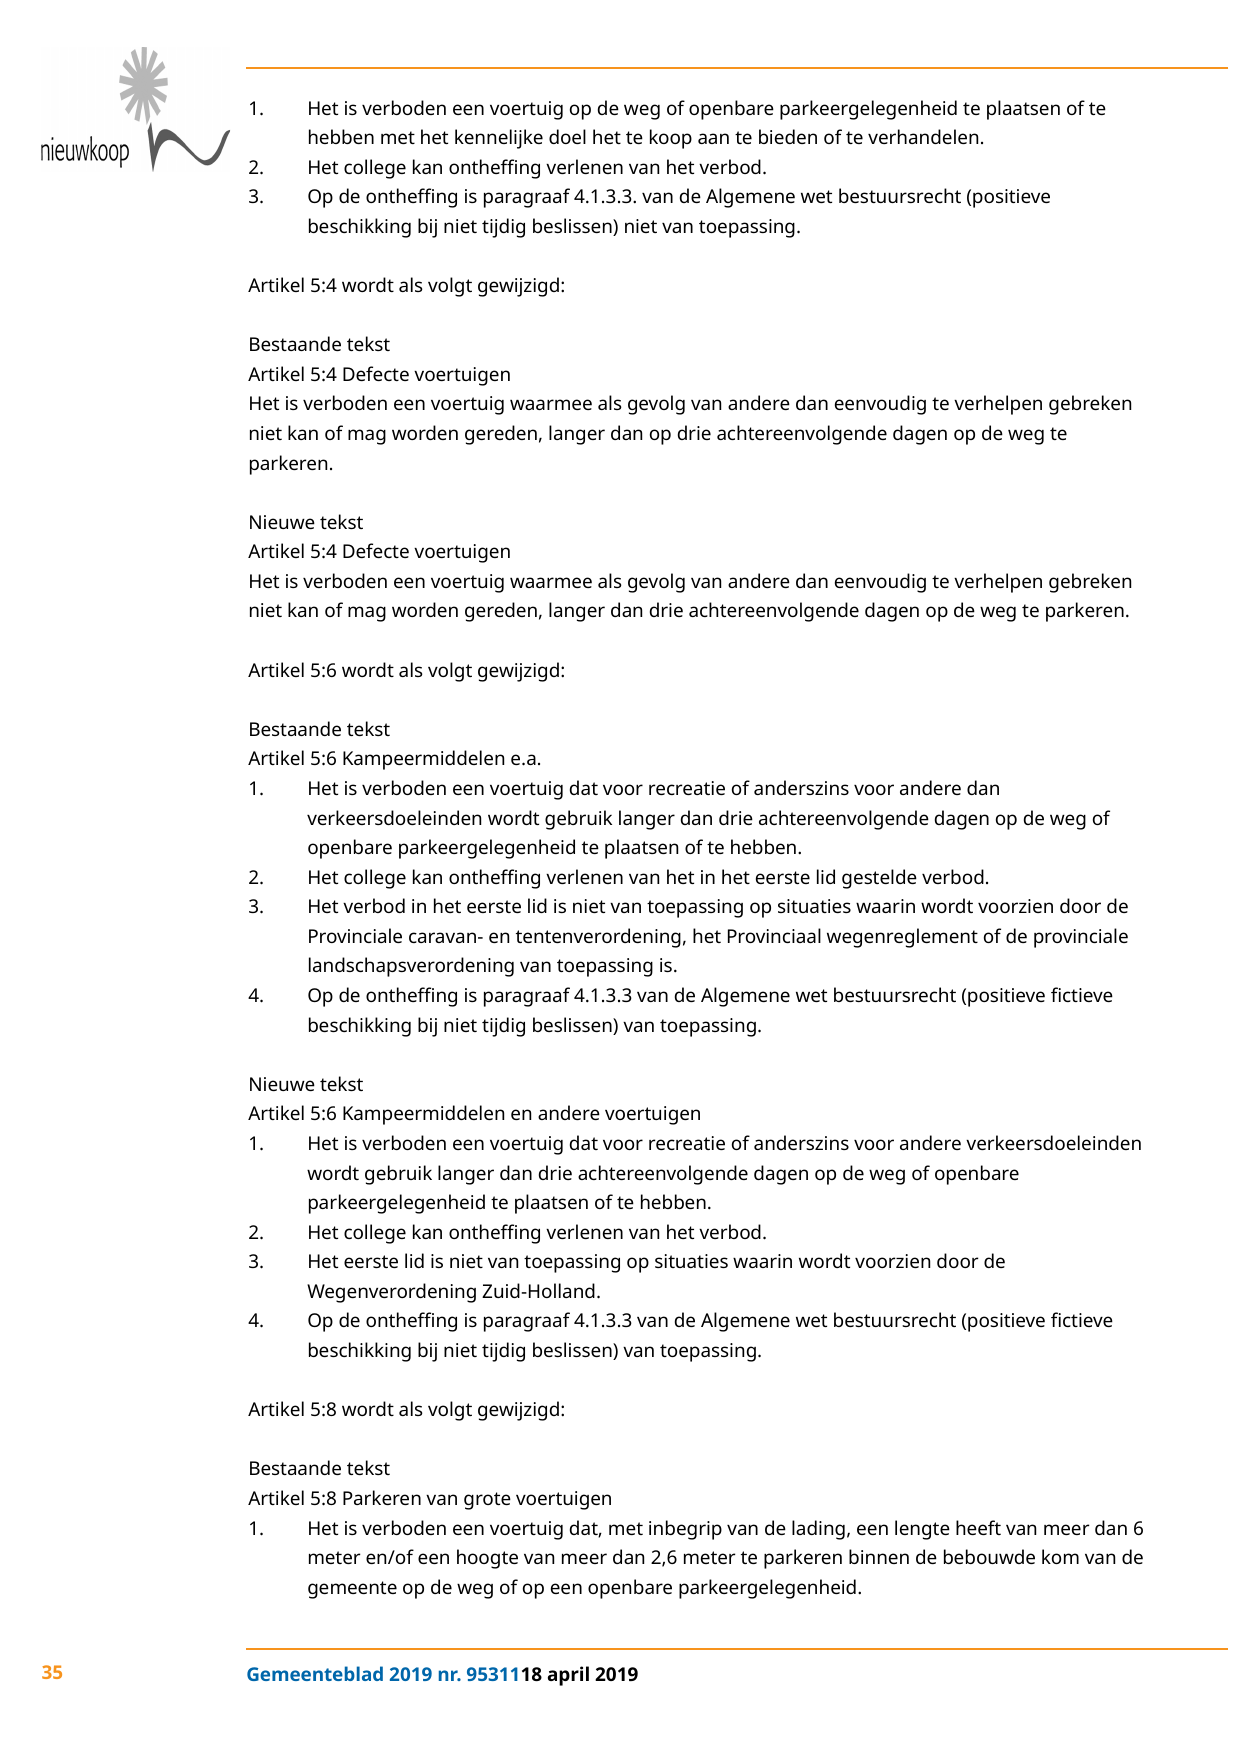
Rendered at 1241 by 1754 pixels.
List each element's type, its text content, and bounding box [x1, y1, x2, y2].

list Op de ontheffing is paragraaf 4.1.3.3 van de Algemene wet bestuursrecht (positieve fictieve beschikking bij niet tijdig beslissen) van toepassing. [248, 982, 1152, 1038]
text Artikel 5:4 Defecte voertuigen [248, 361, 1152, 387]
text Artikel 5:6 Kampeermiddelen en andere voertuigen [248, 1101, 1152, 1126]
text Bestaande tekst [248, 331, 1152, 357]
list Op de ontheffing is paragraaf 4.1.3.3 van de Algemene wet bestuursrecht (positieve fictieve beschikking bij niet tijdig beslissen) van toepassing. [248, 1308, 1152, 1363]
list Het college kan ontheffing verlenen van het verbod. [248, 1219, 1152, 1245]
text Bestaande tekst [248, 1456, 1152, 1481]
list Het verbod in het eerste lid is niet van toepassing op situaties waarin wordt voorzien door de Provinciale caravan- en tentenverordening, het Provinciaal wegenreglement of de provinciale landschapsverordening van toepassing is. [248, 893, 1152, 978]
text Het is verboden een voertuig waarmee als gevolg van andere dan eenvoudig te verhelpen gebreken niet kan of mag worden gereden, langer dan drie achtereenvolgende dagen op de weg te parkeren. [248, 568, 1152, 623]
list Het college kan ontheffing verlenen van het in het eerste lid gestelde verbod. [248, 864, 1152, 890]
list Het is verboden een voertuig dat voor recreatie of anderszins voor andere verkeersdoeleinden wordt gebruik langer dan drie achtereenvolgende dagen op de weg of openbare parkeergelegenheid te plaatsen of te hebben. [248, 1130, 1152, 1215]
list Het is verboden een voertuig dat, met inbegrip van de lading, een lengte heeft van meer dan 6 meter en/of een hoogte van meer dan 2,6 meter te parkeren binnen de bebouwde kom van de gemeente op de weg of op een openbare parkeergelegenheid. [248, 1515, 1152, 1600]
text Artikel 5:4 wordt als volgt gewijzigd: [248, 272, 1152, 298]
text Artikel 5:4 Defecte voertuigen [248, 538, 1152, 564]
text Bestaande tekst [248, 716, 1152, 742]
text Nieuwe tekst [248, 1071, 1152, 1097]
list Het is verboden een voertuig dat voor recreatie of anderszins voor andere dan verkeersdoeleinden wordt gebruik langer dan drie achtereenvolgende dagen op de weg of openbare parkeergelegenheid te plaatsen of te hebben. [248, 775, 1152, 860]
list Het college kan ontheffing verlenen van het verbod. [248, 154, 1152, 180]
list Op de ontheffing is paragraaf 4.1.3.3. van de Algemene wet bestuursrecht (positieve beschikking bij niet tijdig beslissen) niet van toepassing. [248, 183, 1152, 239]
text Artikel 5:6 wordt als volgt gewijzigd: [248, 657, 1152, 683]
text Nieuwe tekst [248, 509, 1152, 535]
text Artikel 5:8 wordt als volgt gewijzigd: [248, 1396, 1152, 1422]
text Artikel 5:8 Parkeren van grote voertuigen [248, 1485, 1152, 1511]
list Het eerste lid is niet van toepassing op situaties waarin wordt voorzien door de Wegenverordening Zuid-Holland. [248, 1248, 1152, 1304]
text Het is verboden een voertuig waarmee als gevolg van andere dan eenvoudig te verhelpen gebreken niet kan of mag worden gereden, langer dan op drie achtereenvolgende dagen op de weg te parkeren. [248, 391, 1152, 476]
list Het is verboden een voertuig op de weg of openbare parkeergelegenheid te plaatsen of te hebben met het kennelijke doel het te koop aan te bieden of te verhandelen. [248, 95, 1152, 150]
picture [41, 47, 231, 172]
text Artikel 5:6 Kampeermiddelen e.a. [248, 746, 1152, 771]
